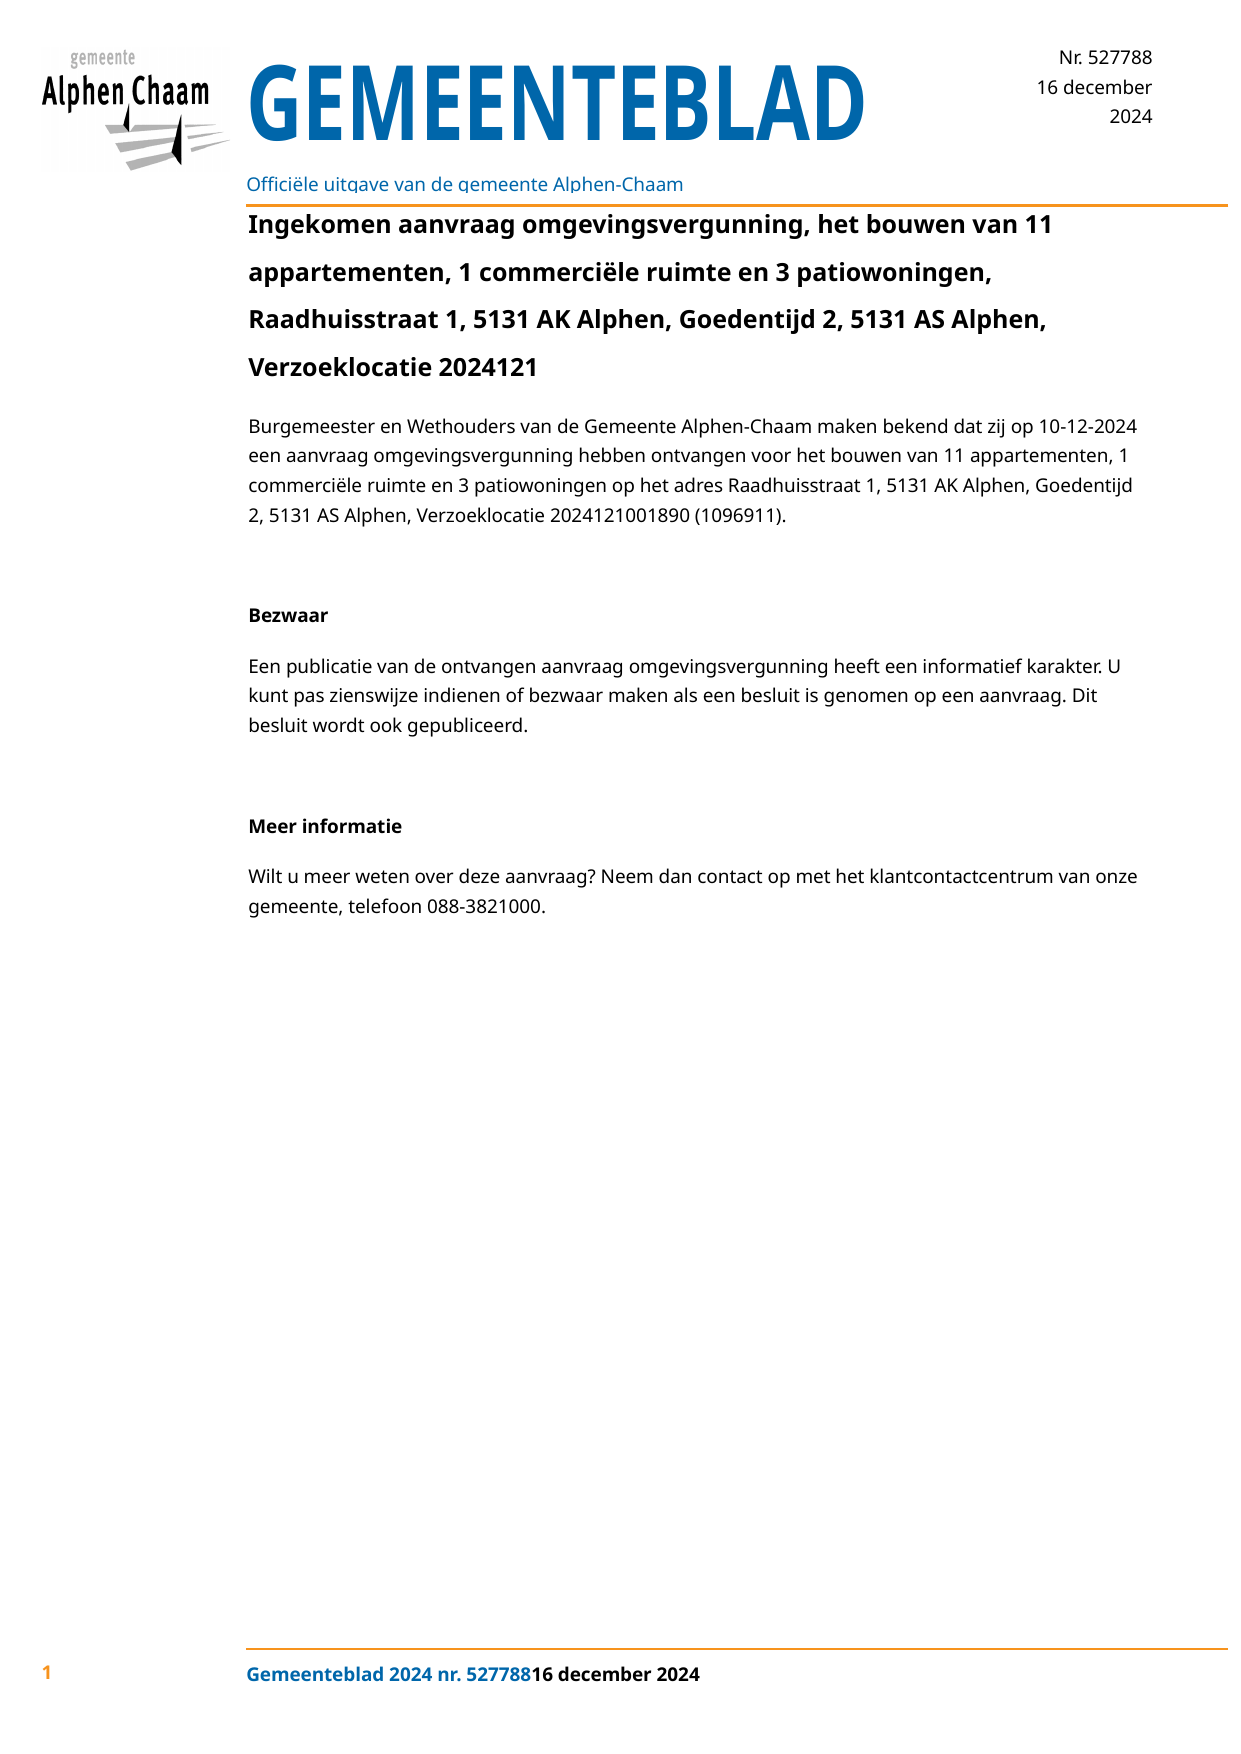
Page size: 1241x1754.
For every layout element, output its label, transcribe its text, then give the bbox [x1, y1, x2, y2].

text Ingekomen aanvraag omgevingsvergunning, het bouwen van 11 appartementen, 1 commerciële ruimte en 3 patiowoningen, Raadhuisstraat 1, 5131 AK Alphen, Goedentijd 2, 5131 AS Alphen, Verzoeklocatie 2024121 [248, 207, 1152, 384]
text Burgemeester en Wethouders van de Gemeente Alphen-Chaam maken bekend dat zij op 10-12-2024 een aanvraag omgevingsvergunning hebben ontvangen voor het bouwen van 11 appartementen, 1 commerciële ruimte en 3 patiowoningen op het adres Raadhuisstraat 1, 5131 AK Alphen, Goedentijd 2, 5131 AS Alphen, Verzoeklocatie 2024121001890 (1096911). [248, 413, 1152, 528]
text Een publicatie van de ontvangen aanvraag omgevingsvergunning heeft een informatief karakter. U kunt pas zienswijze indienen of bezwaar maken als een besluit is genomen op een aanvraag. Dit besluit wordt ook gepubliceerd. [248, 653, 1152, 738]
text Meer informatie [248, 813, 1152, 839]
text Wilt u meer weten over deze aanvraag? Neem dan contact op met het klantcontactcentrum van onze gemeente, telefoon 088-3821000. [248, 863, 1152, 919]
text Bezwaar [248, 603, 1152, 628]
picture [41, 47, 231, 172]
